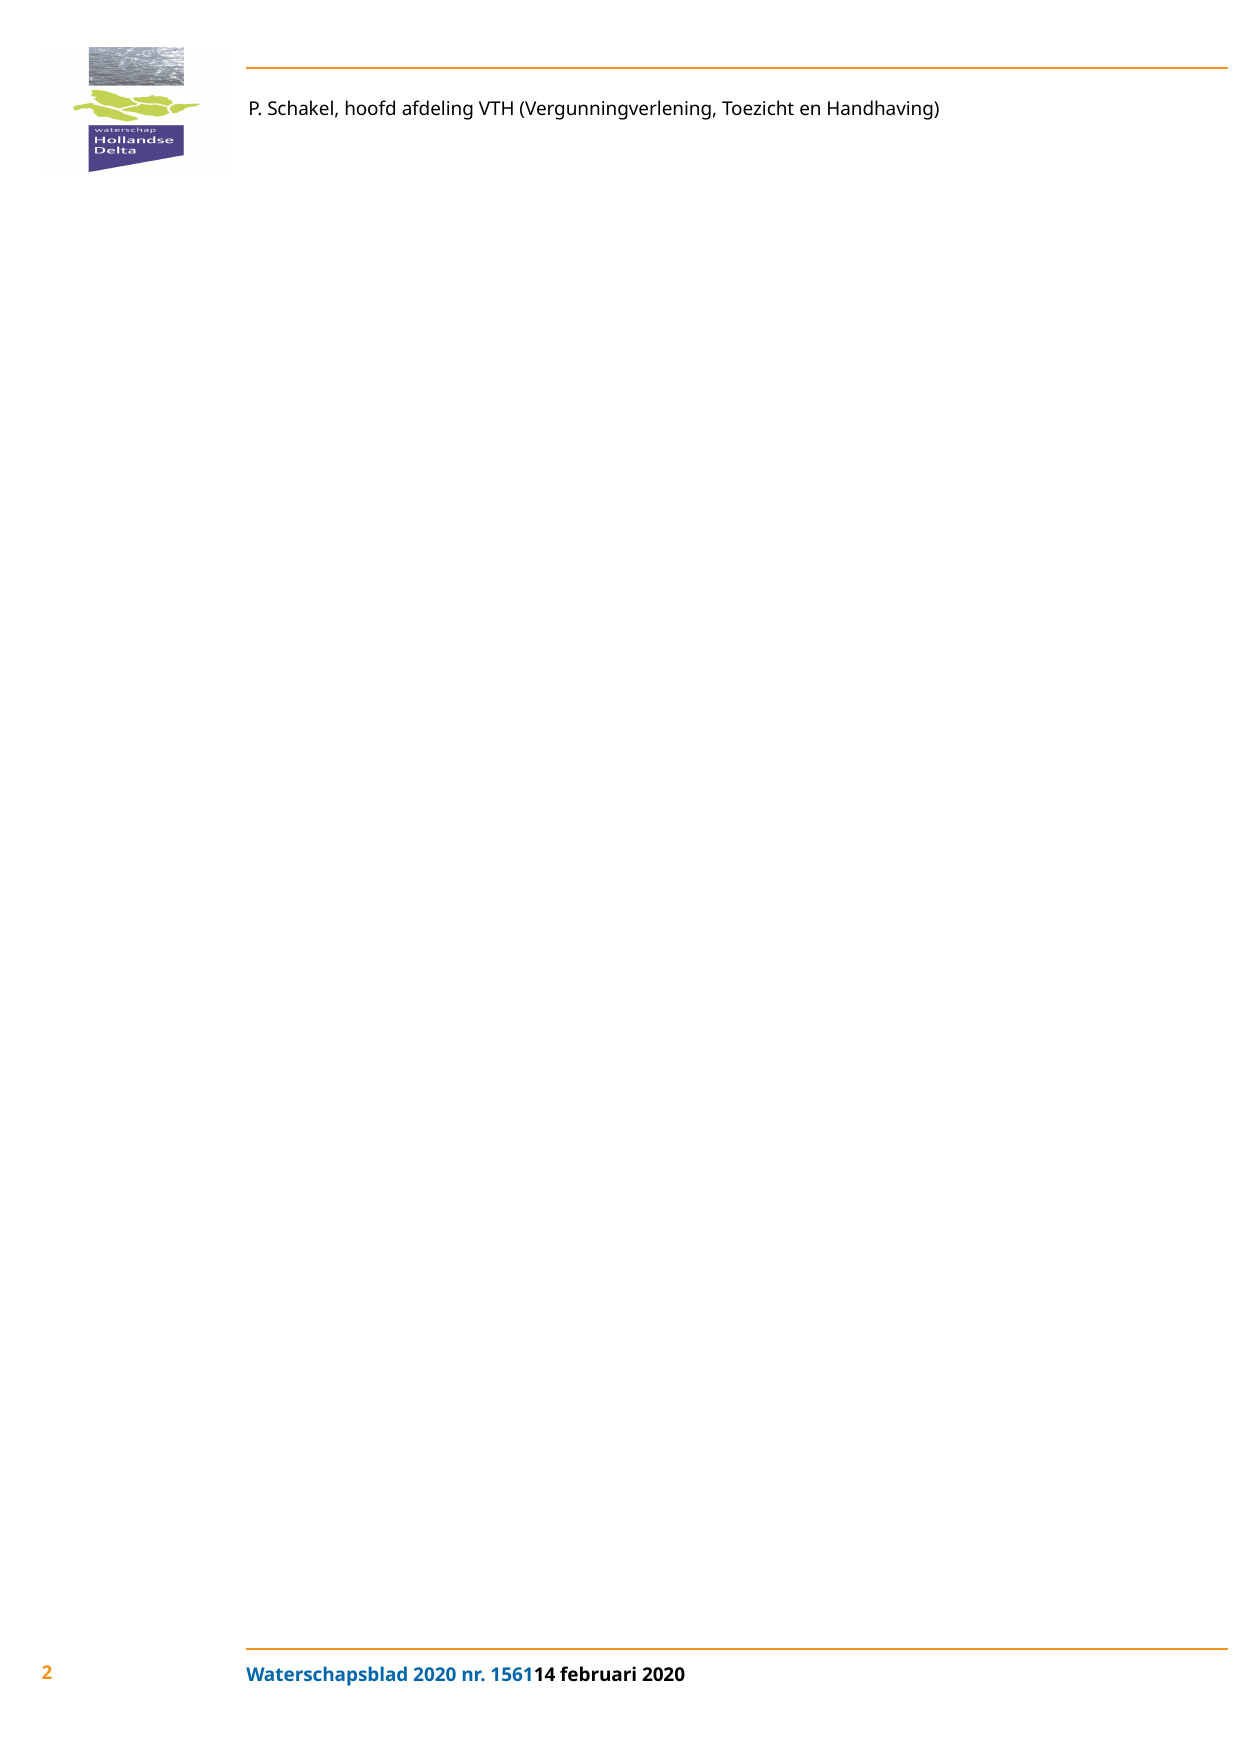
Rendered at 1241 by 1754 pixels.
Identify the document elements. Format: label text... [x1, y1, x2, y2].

text P. Schakel, hoofd afdeling VTH (Vergunningverlening, Toezicht en Handhaving) [248, 95, 1152, 121]
picture [41, 47, 231, 172]
